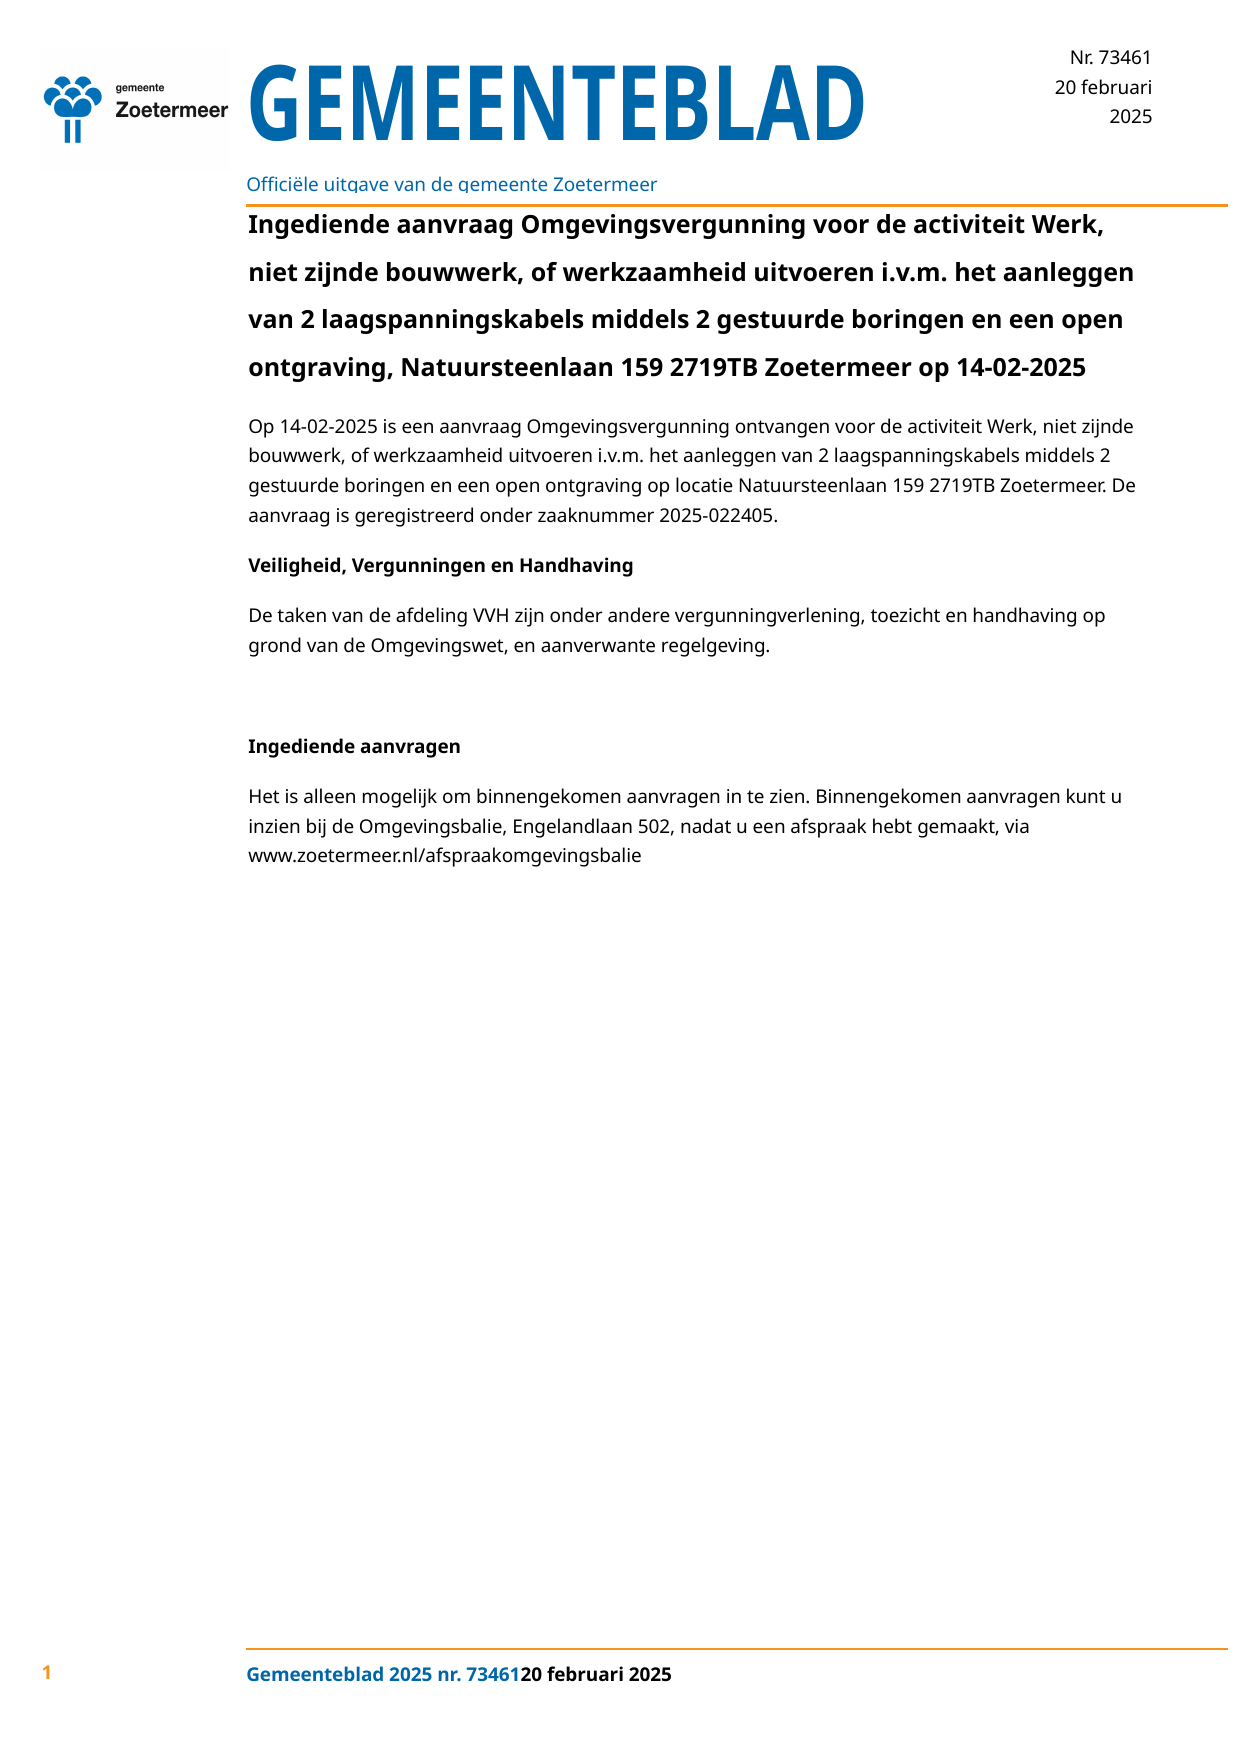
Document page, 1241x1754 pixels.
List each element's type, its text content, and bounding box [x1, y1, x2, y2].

text Ingediende aanvragen [248, 733, 1152, 759]
picture [41, 47, 231, 172]
text Het is alleen mogelijk om binnengekomen aanvragen in te zien. Binnengekomen aanvragen kunt u inzien bij de Omgevingsbalie, Engelandlaan 502, nadat u een afspraak hebt gemaakt, via www.zoetermeer.nl/afspraakomgevingsbalie [248, 783, 1152, 868]
text De taken van de afdeling VVH zijn onder andere vergunningverlening, toezicht en handhaving op grond van de Omgevingswet, en aanverwante regelgeving. [248, 603, 1152, 658]
text Veiligheid, Vergunningen en Handhaving [248, 552, 1152, 578]
text Ingediende aanvraag Omgevingsvergunning voor de activiteit Werk, niet zijnde bouwwerk, of werkzaamheid uitvoeren i.v.m. het aanleggen van 2 laagspanningskabels middels 2 gestuurde boringen en een open ontgraving, Natuursteenlaan 159 2719TB Zoetermeer op 14-02-2025 [248, 207, 1152, 384]
text Op 14-02-2025 is een aanvraag Omgevingsvergunning ontvangen voor de activiteit Werk, niet zijnde bouwwerk, of werkzaamheid uitvoeren i.v.m. het aanleggen van 2 laagspanningskabels middels 2 gestuurde boringen en een open ontgraving op locatie Natuursteenlaan 159 2719TB Zoetermeer. De aanvraag is geregistreerd onder zaaknummer 2025-022405. [248, 413, 1152, 528]
